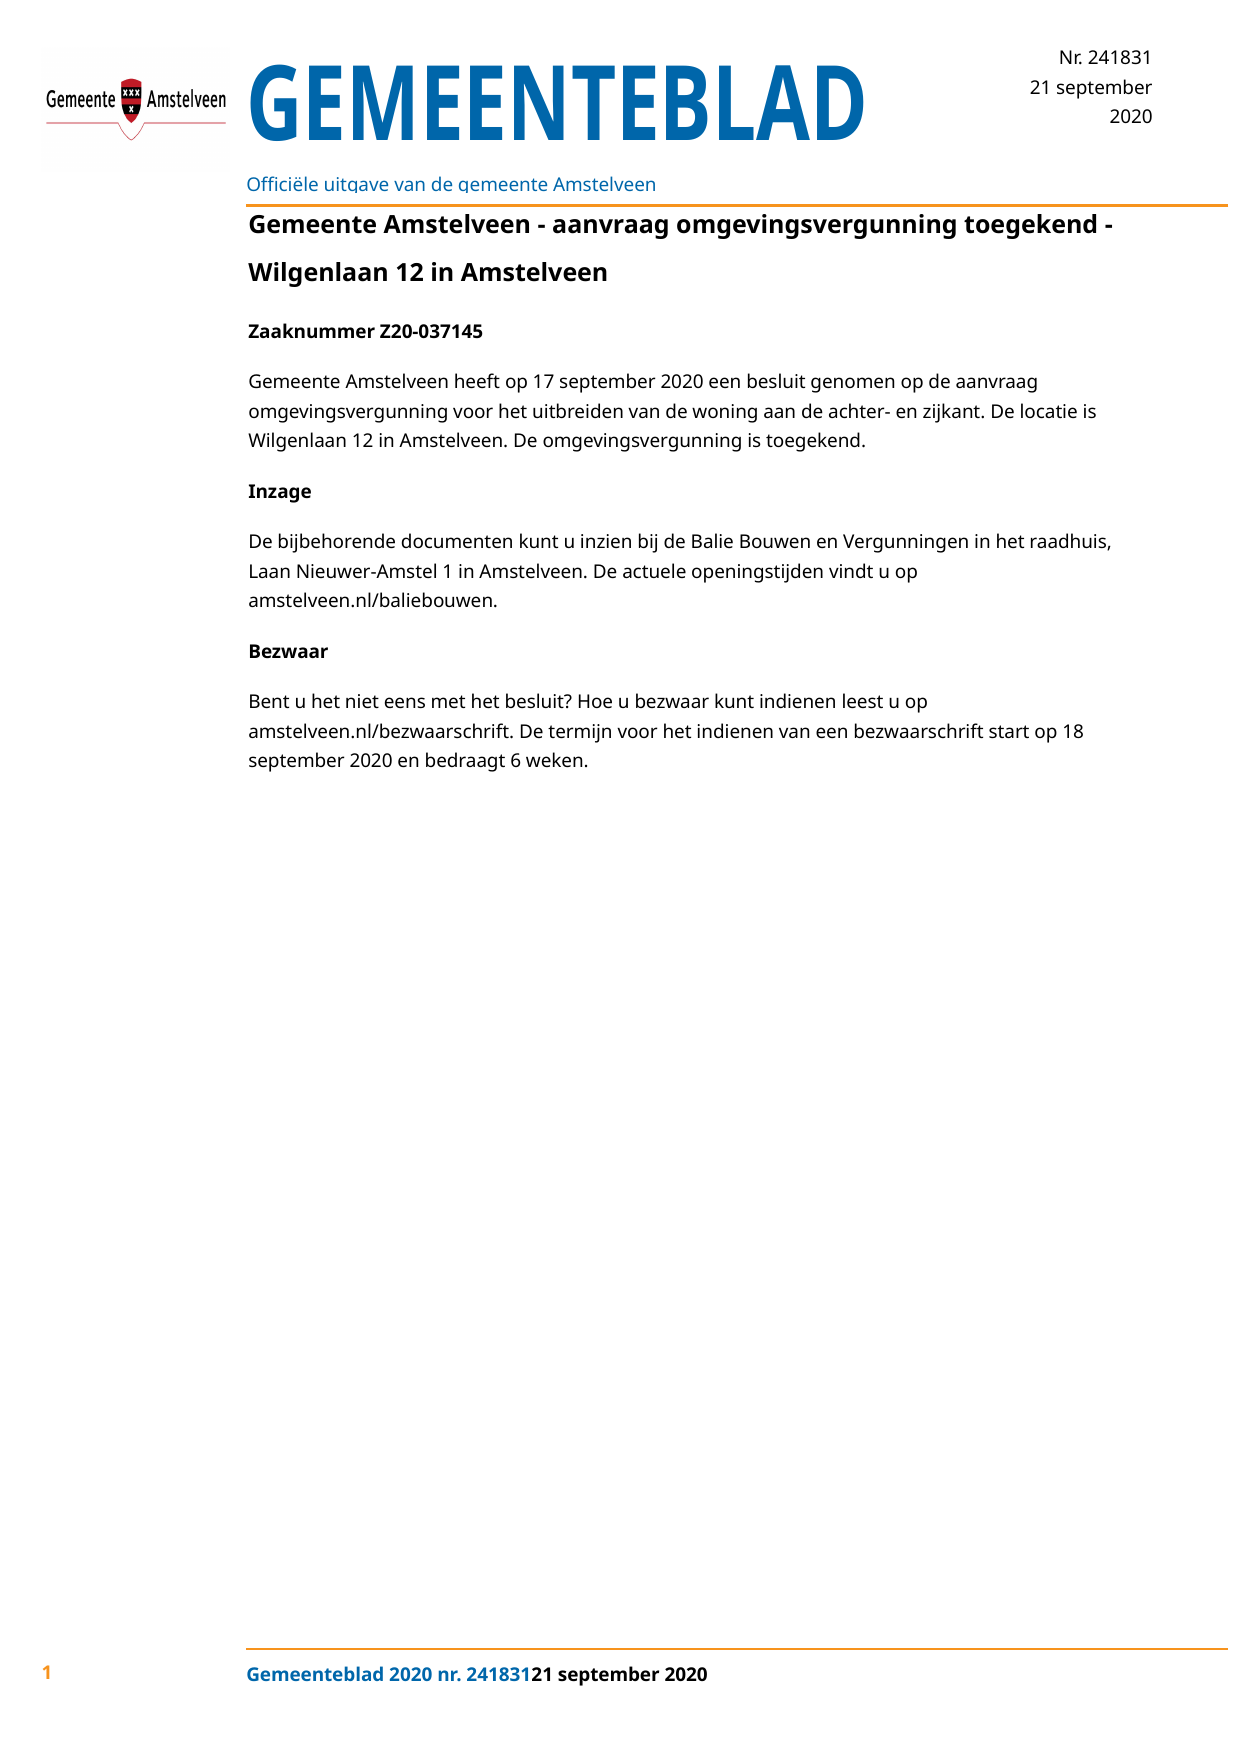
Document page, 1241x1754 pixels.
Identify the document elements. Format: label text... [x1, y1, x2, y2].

text Bezwaar [248, 638, 1152, 664]
text Zaaknummer Z20-037145 [248, 318, 1152, 344]
text Gemeente Amstelveen heeft op 17 september 2020 een besluit genomen op de aanvraag omgevingsvergunning voor het uitbreiden van de woning aan de achter- en zijkant. De locatie is Wilgenlaan 12 in Amstelveen. De omgevingsvergunning is toegekend. [248, 368, 1152, 453]
text Bent u het niet eens met het besluit? Hoe u bezwaar kunt indienen leest u op amstelveen.nl/bezwaarschrift. De termijn voor het indienen van een bezwaarschrift start op 18 september 2020 en bedraagt 6 weken. [248, 688, 1152, 773]
picture [41, 47, 231, 172]
text De bijbehorende documenten kunt u inzien bij de Balie Bouwen en Vergunningen in het raadhuis, Laan Nieuwer-Amstel 1 in Amstelveen. De actuele openingstijden vindt u op amstelveen.nl/baliebouwen. [248, 528, 1152, 613]
text Inzage [248, 478, 1152, 504]
text Gemeente Amstelveen - aanvraag omgevingsvergunning toegekend - Wilgenlaan 12 in Amstelveen [248, 207, 1152, 288]
